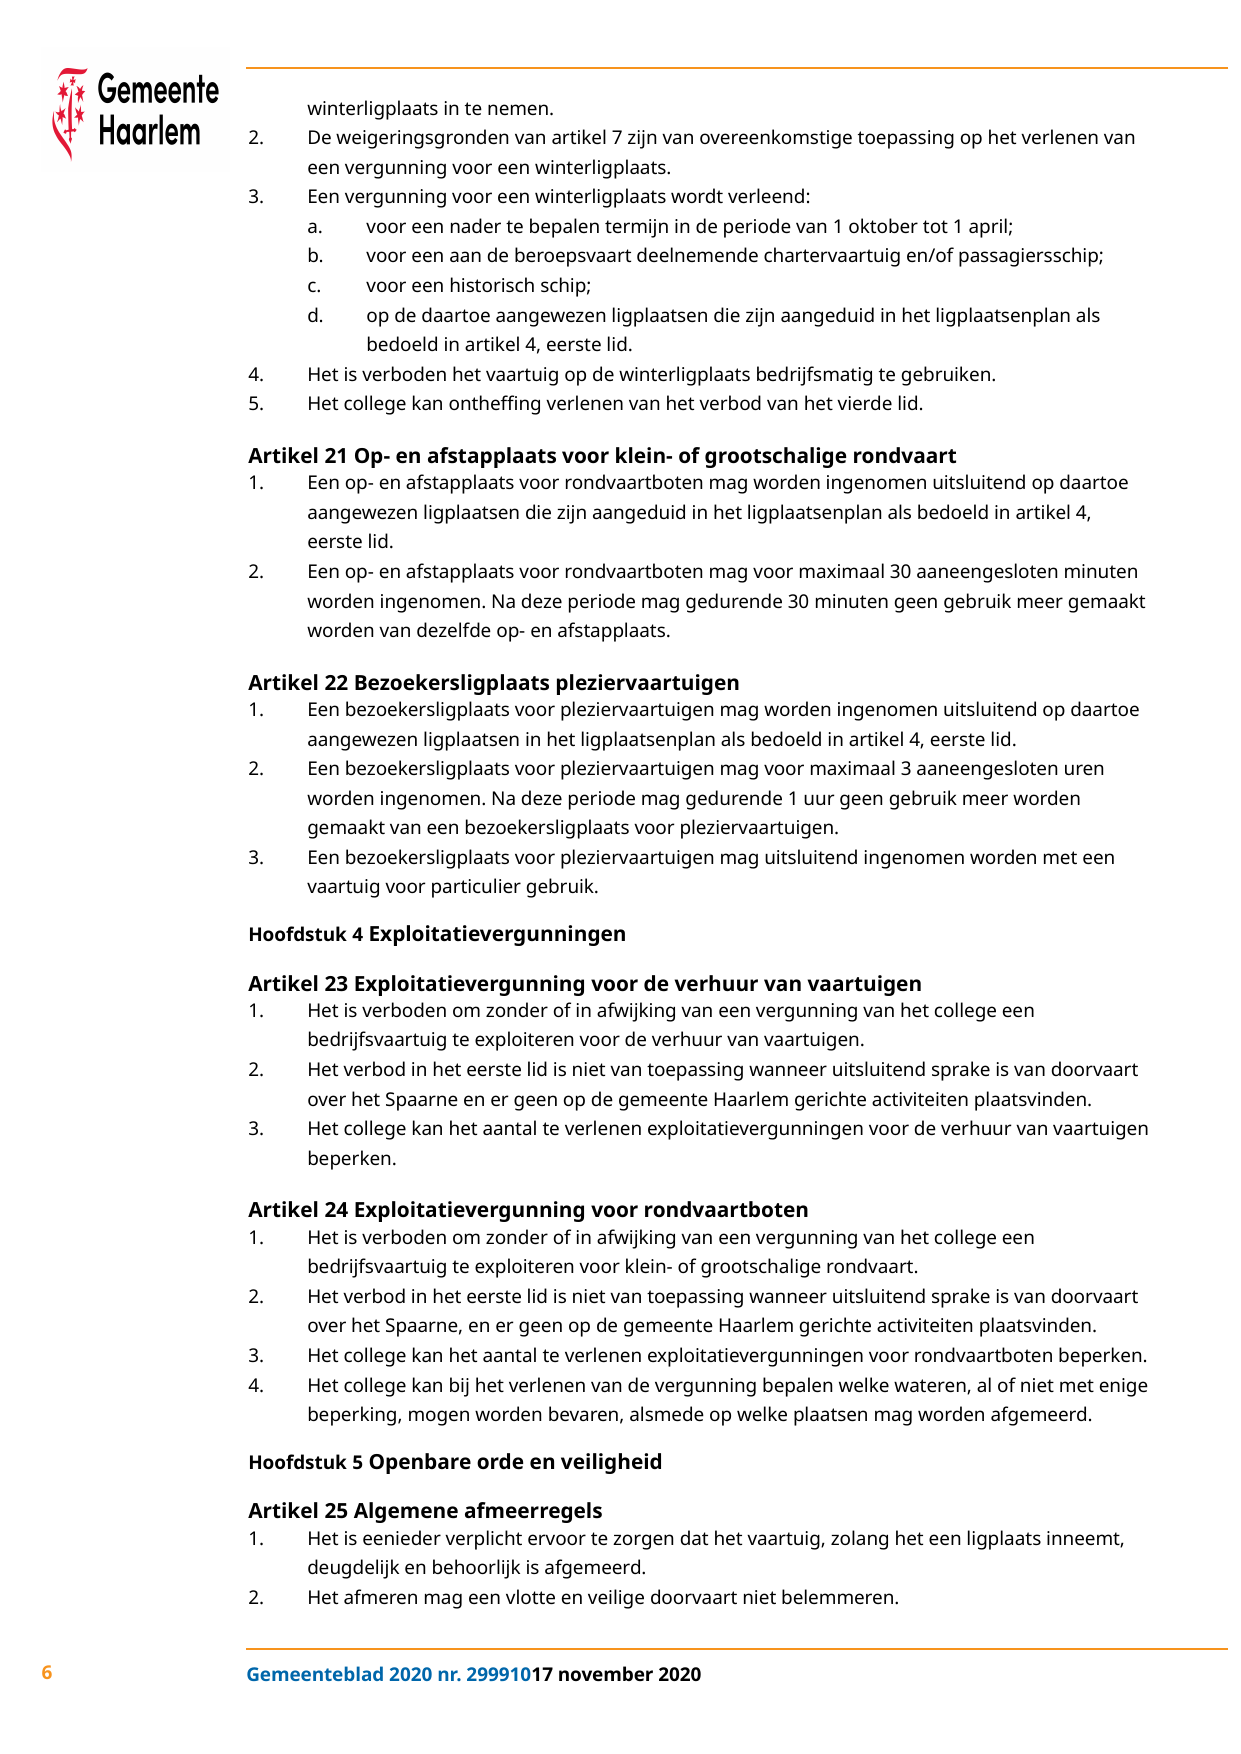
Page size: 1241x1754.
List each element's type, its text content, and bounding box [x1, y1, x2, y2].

list voor een nader te bepalen termijn in de periode van 1 oktober tot 1 april; [307, 213, 1152, 239]
picture [41, 47, 231, 172]
list Het college kan ontheffing verlenen van het verbod van het vierde lid. [248, 391, 1152, 416]
list Het afmeren mag een vlotte en veilige doorvaart niet belemmeren. [248, 1584, 1152, 1609]
list Het is eenieder verplicht ervoor te zorgen dat het vaartuig, zolang het een ligplaats inneemt, deugdelijk en behoorlijk is afgemeerd. [248, 1525, 1152, 1580]
list De weigeringsgronden van artikel 7 zijn van overeenkomstige toepassing op het verlenen van een vergunning voor een winterligplaats. [248, 124, 1152, 180]
list Een bezoekersligplaats voor pleziervaartuigen mag worden ingenomen uitsluitend op daartoe aangewezen ligplaatsen in het ligplaatsenplan als bedoeld in artikel 4, eerste lid. [248, 696, 1152, 752]
text Artikel 22 Bezoekersligplaats pleziervaartuigen [248, 668, 1152, 696]
list Een op- en afstapplaats voor rondvaartboten mag worden ingenomen uitsluitend op daartoe aangewezen ligplaatsen die zijn aangeduid in het ligplaatsenplan als bedoeld in artikel 4, eerste lid. [248, 469, 1152, 554]
list Het college kan het aantal te verlenen exploitatievergunningen voor de verhuur van vaartuigen beperken. [248, 1115, 1152, 1171]
list Het college kan het aantal te verlenen exploitatievergunningen voor rondvaartboten beperken. [248, 1342, 1152, 1368]
list Het verbod in het eerste lid is niet van toepassing wanneer uitsluitend sprake is van doorvaart over het Spaarne, en er geen op de gemeente Haarlem gerichte activiteiten plaatsvinden. [248, 1283, 1152, 1338]
list voor een aan de beroepsvaart deelnemende chartervaartuig en/of passagiersschip; [307, 243, 1152, 268]
text Hoofdstuk 4 Exploitatievergunningen [248, 919, 1152, 948]
list Een op- en afstapplaats voor rondvaartboten mag voor maximaal 30 aaneengesloten minuten worden ingenomen. Na deze periode mag gedurende 30 minuten geen gebruik meer gemaakt worden van dezelfde op- en afstapplaats. [248, 558, 1152, 643]
list winterligplaats in te nemen. [248, 95, 1152, 121]
list Het is verboden het vaartuig op de winterligplaats bedrijfsmatig te gebruiken. [248, 361, 1152, 387]
list op de daartoe aangewezen ligplaatsen die zijn aangeduid in het ligplaatsenplan als bedoeld in artikel 4, eerste lid. [307, 302, 1152, 357]
list Een vergunning voor een winterligplaats wordt verleend: [248, 183, 1152, 209]
list Het college kan bij het verlenen van de vergunning bepalen welke wateren, al of niet met enige beperking, mogen worden bevaren, alsmede op welke plaatsen mag worden afgemeerd. [248, 1372, 1152, 1427]
text Artikel 23 Exploitatievergunning voor de verhuur van vaartuigen [248, 969, 1152, 997]
list Het verbod in het eerste lid is niet van toepassing wanneer uitsluitend sprake is van doorvaart over het Spaarne en er geen op de gemeente Haarlem gerichte activiteiten plaatsvinden. [248, 1056, 1152, 1112]
text Artikel 25 Algemene afmeerregels [248, 1496, 1152, 1525]
text Hoofdstuk 5 Openbare orde en veiligheid [248, 1447, 1152, 1475]
list Het is verboden om zonder of in afwijking van een vergunning van het college een bedrijfsvaartuig te exploiteren voor de verhuur van vaartuigen. [248, 997, 1152, 1052]
text Artikel 21 Op- en afstapplaats voor klein- of grootschalige rondvaart [248, 441, 1152, 469]
list voor een historisch schip; [307, 272, 1152, 298]
text Artikel 24 Exploitatievergunning voor rondvaartboten [248, 1195, 1152, 1224]
list Een bezoekersligplaats voor pleziervaartuigen mag uitsluitend ingenomen worden met een vaartuig voor particulier gebruik. [248, 844, 1152, 899]
list Een bezoekersligplaats voor pleziervaartuigen mag voor maximaal 3 aaneengesloten uren worden ingenomen. Na deze periode mag gedurende 1 uur geen gebruik meer worden gemaakt van een bezoekersligplaats voor pleziervaartuigen. [248, 755, 1152, 840]
list Het is verboden om zonder of in afwijking van een vergunning van het college een bedrijfsvaartuig te exploiteren voor klein- of grootschalige rondvaart. [248, 1224, 1152, 1279]
